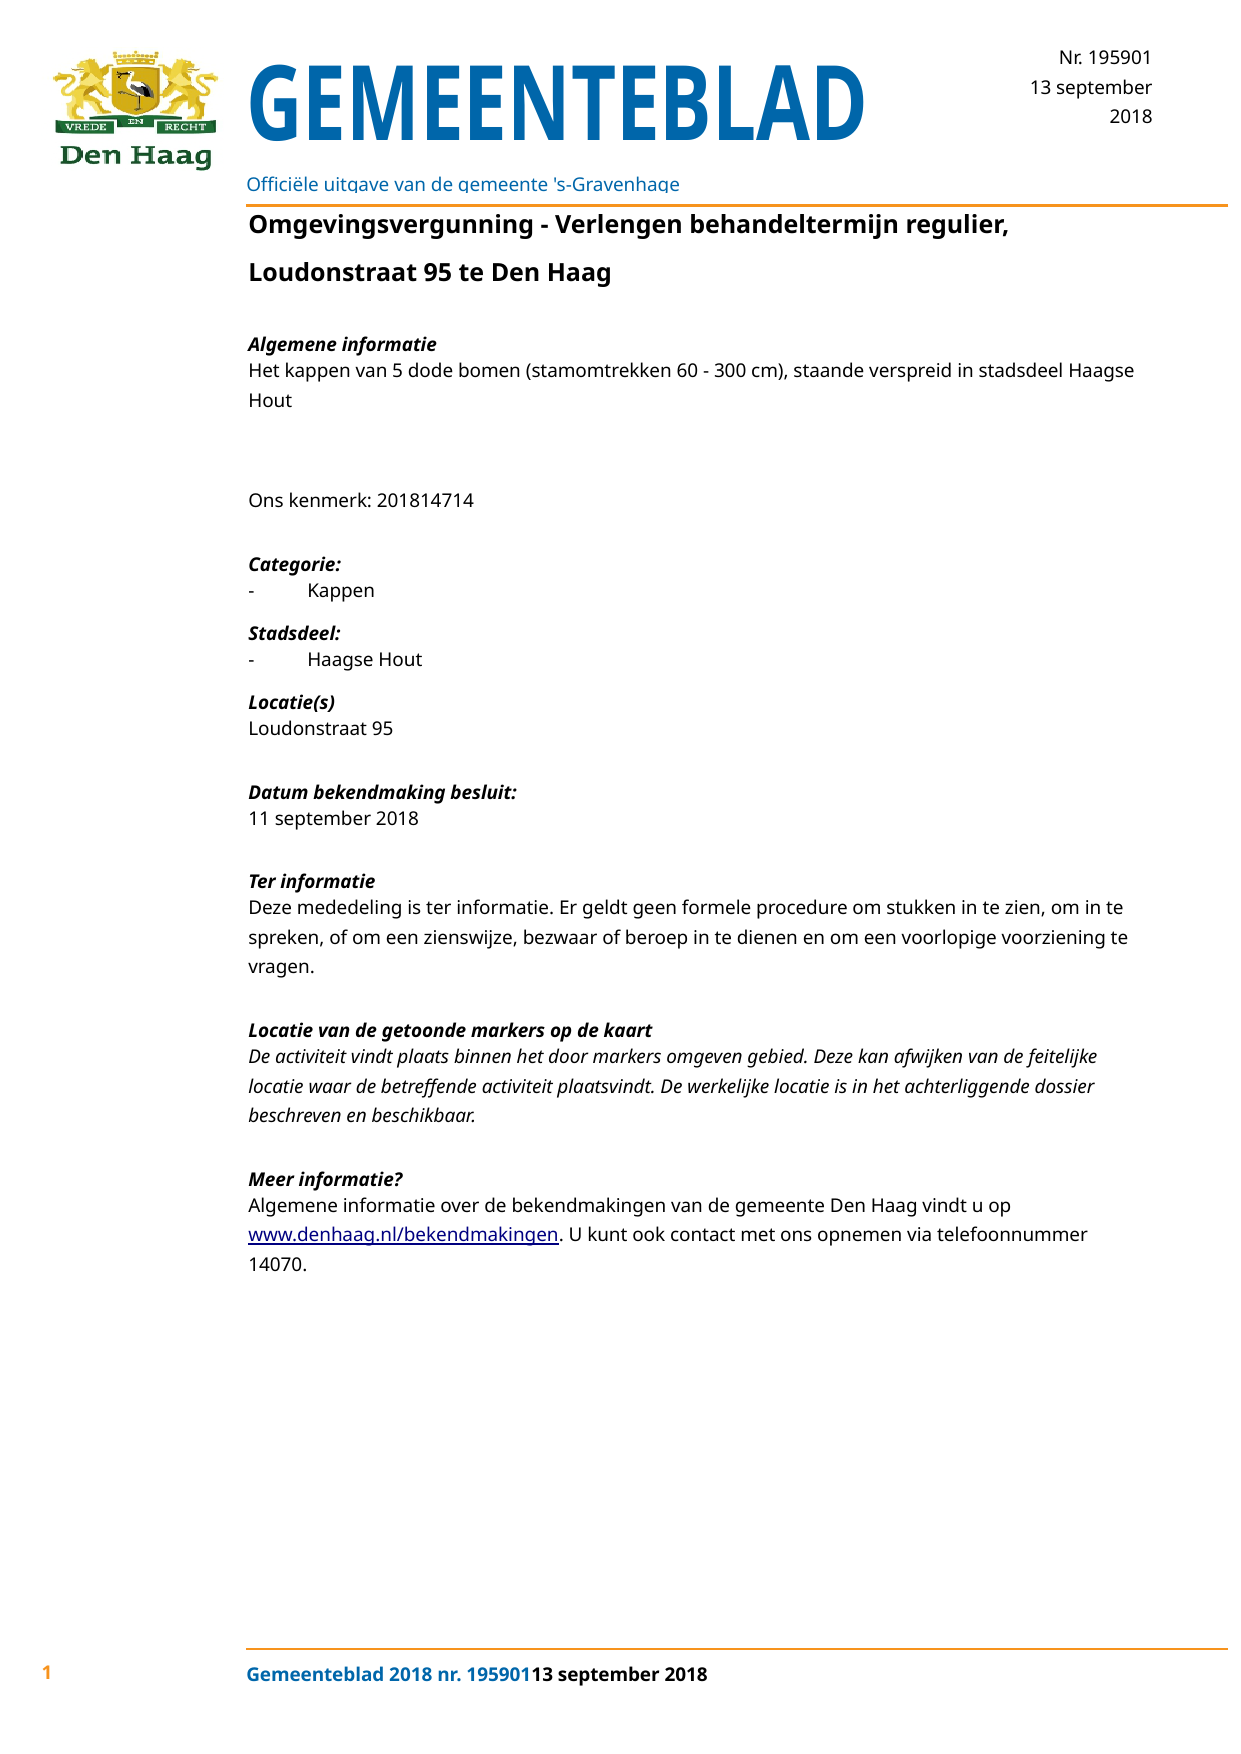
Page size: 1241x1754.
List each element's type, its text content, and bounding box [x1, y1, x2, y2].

text Meer informatie? [248, 1166, 1152, 1192]
text Deze mededeling is ter informatie. Er geldt geen formele procedure om stukken in te zien, om in te spreken, of om een zienswijze, bezwaar of beroep in te dienen en om een voorlopige voorziening te vragen. [248, 894, 1152, 979]
text Algemene informatie over de bekendmakingen van de gemeente Den Haag vindt u op www.denhaag.nl/bekendmakingen. U kunt ook contact met ons opnemen via telefoonnummer 14070. [248, 1192, 1152, 1277]
list Kappen [248, 577, 1152, 603]
text Datum bekendmaking besluit: [248, 779, 1152, 805]
text Ter informatie [248, 869, 1152, 894]
text 11 september 2018 [248, 805, 1152, 830]
text Locatie(s) [248, 689, 1152, 715]
text Ons kenmerk: 201814714 [248, 488, 1152, 513]
text Algemene informatie [248, 331, 1152, 357]
list Haagse Hout [248, 646, 1152, 672]
text Categorie: [248, 552, 1152, 577]
text De activiteit vindt plaats binnen het door markers omgeven gebied. Deze kan afwijken van de feitelijke locatie waar de betreffende activiteit plaatsvindt. De werkelijke locatie is in het achterliggende dossier beschreven en beschikbaar. [248, 1043, 1152, 1128]
text Loudonstraat 95 [248, 715, 1152, 741]
text Omgevingsvergunning - Verlengen behandeltermijn regulier, Loudonstraat 95 te Den Haag [248, 207, 1152, 288]
text Locatie van de getoonde markers op de kaart [248, 1017, 1152, 1043]
text Het kappen van 5 dode bomen (stamomtrekken 60 - 300 cm), staande verspreid in stadsdeel Haagse Hout [248, 357, 1152, 412]
picture [41, 47, 231, 172]
text Stadsdeel: [248, 620, 1152, 646]
